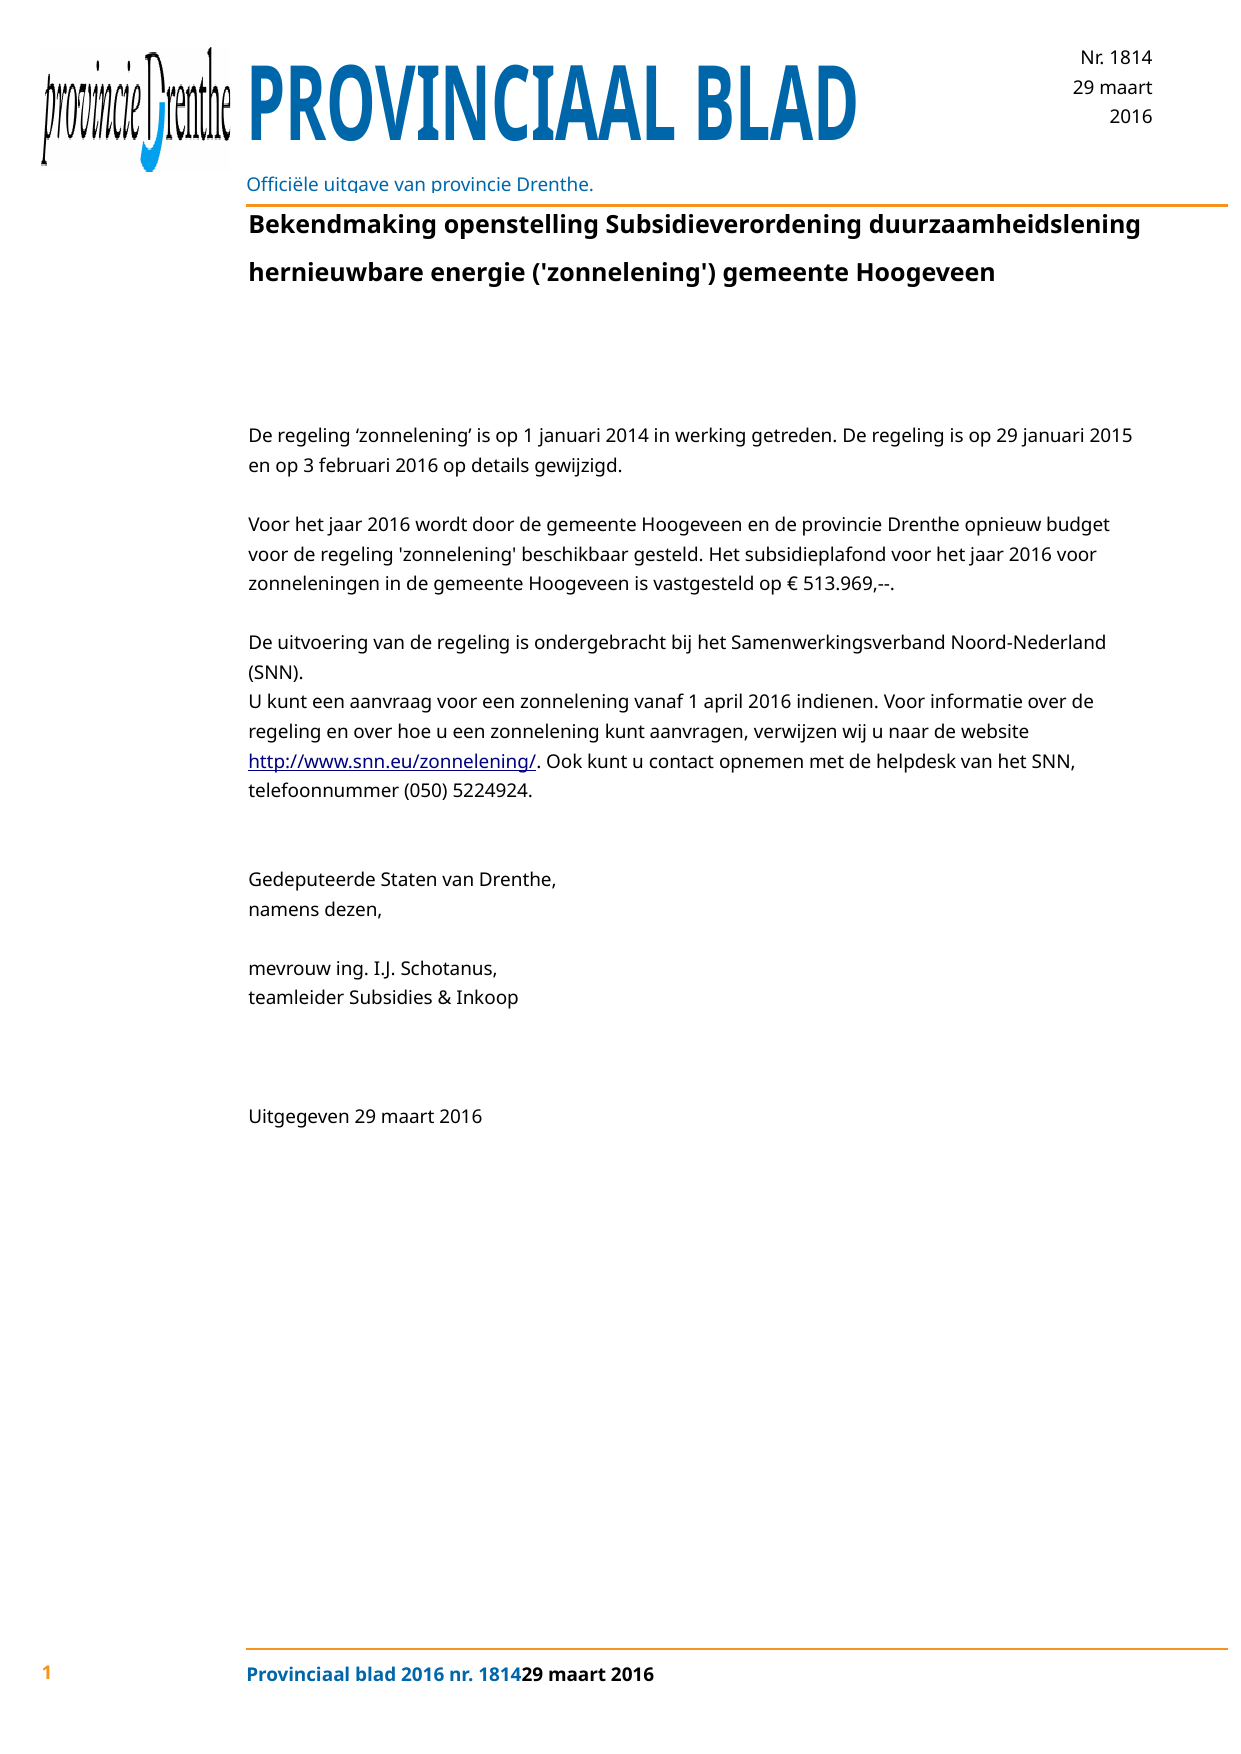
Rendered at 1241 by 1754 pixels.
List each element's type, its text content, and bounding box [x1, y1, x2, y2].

text De uitvoering van de regeling is ondergebracht bij het Samenwerkingsverband Noord-Nederland (SNN). [248, 629, 1152, 685]
text namens dezen, [248, 896, 1152, 922]
text U kunt een aanvraag voor een zonnelening vanaf 1 april 2016 indienen. Voor informatie over de regeling en over hoe u een zonnelening kunt aanvragen, verwijzen wij u naar de website http://www.snn.eu/zonnelening/. Ook kunt u contact opnemen met de helpdesk van het SNN, telefoonnummer (050) 5224924. [248, 689, 1152, 803]
text teamleider Subsidies & Inkoop [248, 984, 1152, 1010]
text De regeling ‘zonnelening’ is op 1 januari 2014 in werking getreden. De regeling is op 29 januari 2015 en op 3 februari 2016 op details gewijzigd. [248, 422, 1152, 478]
text mevrouw ing. I.J. Schotanus, [248, 955, 1152, 981]
text Uitgegeven 29 maart 2016 [248, 1103, 1152, 1129]
picture [41, 47, 231, 172]
text Voor het jaar 2016 wordt door de gemeente Hoogeveen en de provincie Drenthe opnieuw budget voor de regeling 'zonnelening' beschikbaar gesteld. Het subsidieplafond voor het jaar 2016 voor zonneleningen in de gemeente Hoogeveen is vastgesteld op € 513.969,--. [248, 511, 1152, 596]
text Bekendmaking openstelling Subsidieverordening duurzaamheidslening hernieuwbare energie ('zonnelening') gemeente Hoogeveen [248, 207, 1152, 288]
text Gedeputeerde Staten van Drenthe, [248, 866, 1152, 892]
